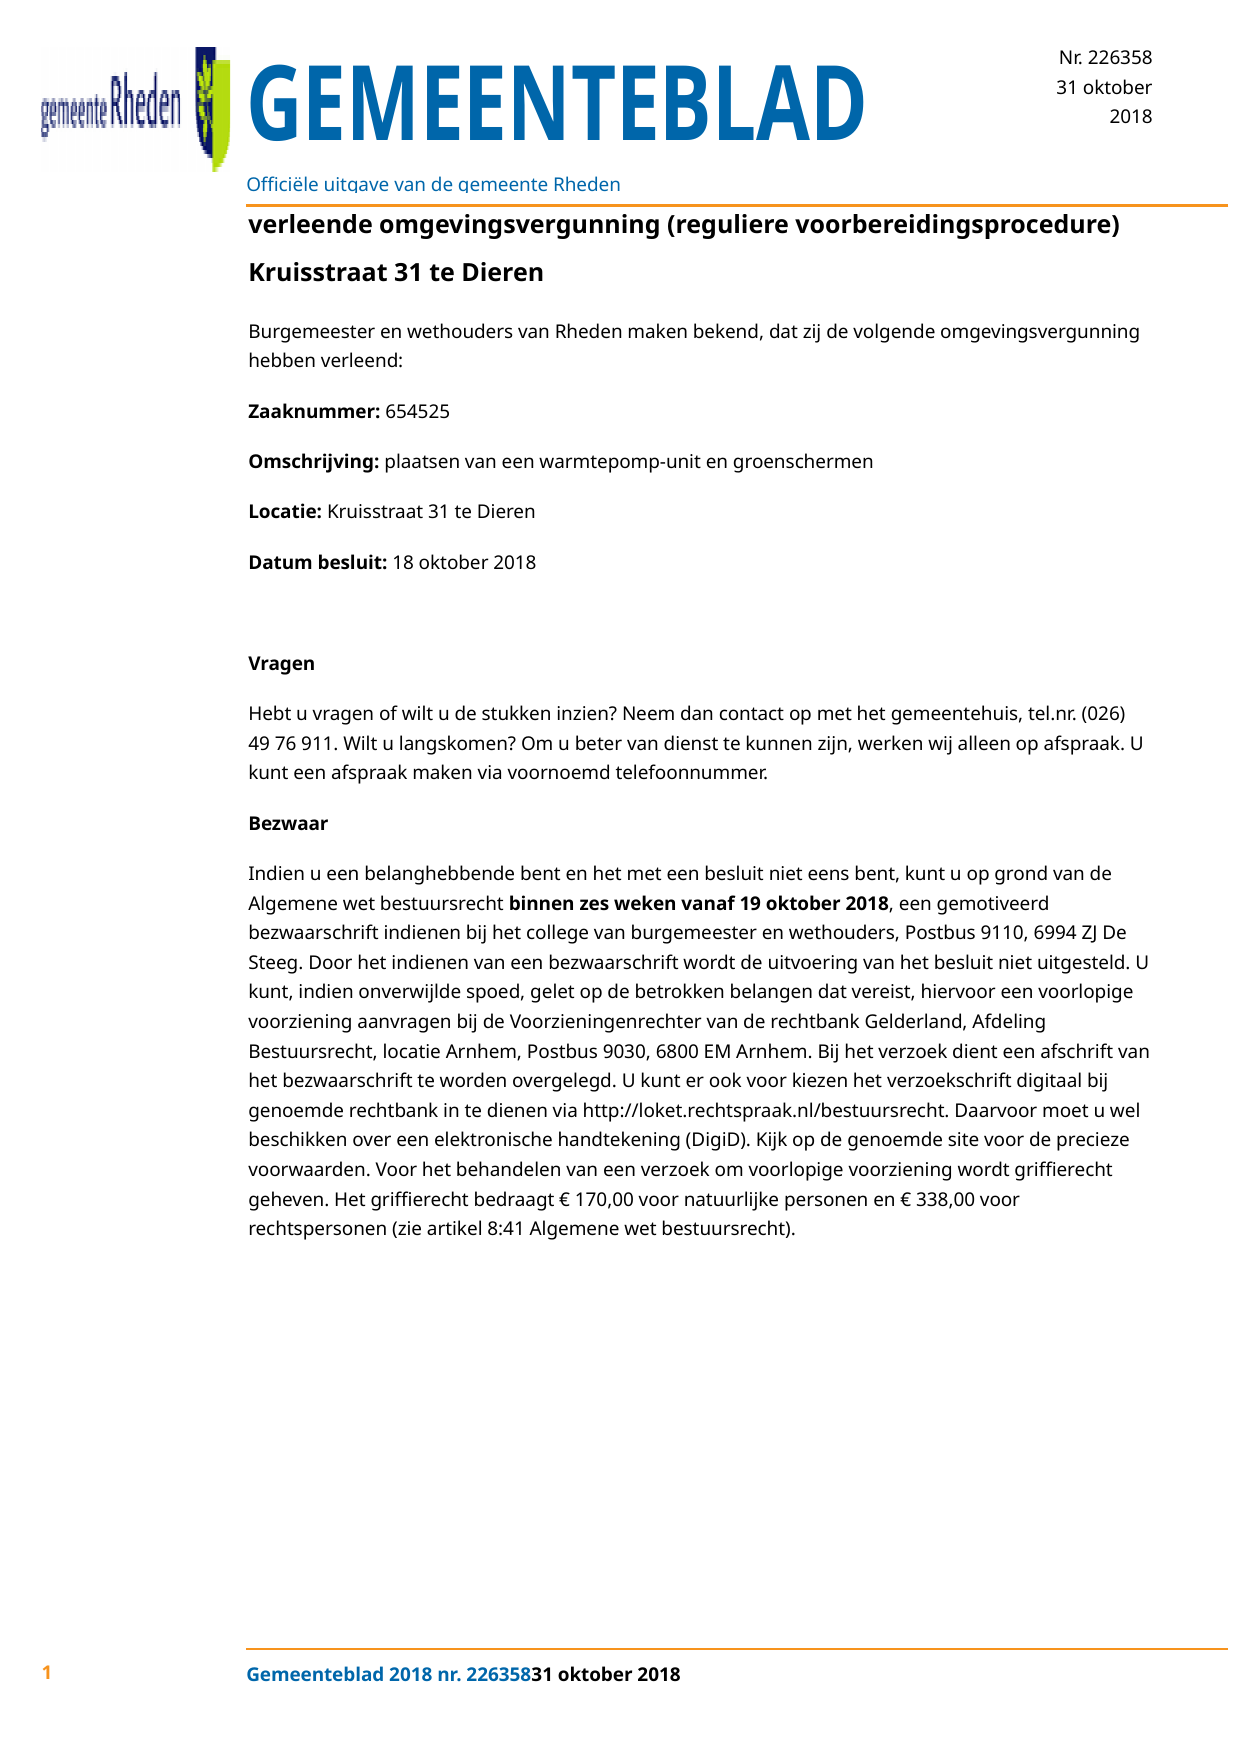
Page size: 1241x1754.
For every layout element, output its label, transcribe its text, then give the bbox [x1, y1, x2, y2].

text Omschrijving: plaatsen van een warmtepomp-unit en groenschermen [248, 448, 1152, 474]
text Hebt u vragen of wilt u de stukken inzien? Neem dan contact op met het gemeentehuis, tel.nr. (026) 49 76 911. Wilt u langskomen? Om u beter van dienst te kunnen zijn, werken wij alleen op afspraak. U kunt een afspraak maken via voornoemd telefoonnummer. [248, 700, 1152, 785]
text Burgemeester en wethouders van Rheden maken bekend, dat zij de volgende omgevingsvergunning hebben verleend: [248, 318, 1152, 373]
text Bezwaar [248, 810, 1152, 836]
text Indien u een belanghebbende bent en het met een besluit niet eens bent, kunt u op grond van de Algemene wet bestuursrecht binnen zes weken vanaf 19 oktober 2018, een gemotiveerd bezwaarschrift indienen bij het college van burgemeester en wethouders, Postbus 9110, 6994 ZJ De Steeg. Door het indienen van een bezwaarschrift wordt de uitvoering van het besluit niet uitgesteld. U kunt, indien onverwijlde spoed, gelet op de betrokken belangen dat vereist, hiervoor een voorlopige voorziening aanvragen bij de Voorzieningenrechter van de rechtbank Gelderland, Afdeling Bestuursrecht, locatie Arnhem, Postbus 9030, 6800 EM Arnhem. Bij het verzoek dient een afschrift van het bezwaarschrift te worden overgelegd. U kunt er ook voor kiezen het verzoekschrift digitaal bij genoemde rechtbank in te dienen via http://loket.rechtspraak.nl/bestuursrecht. Daarvoor moet u wel beschikken over een elektronische handtekening (DigiD). Kijk op de genoemde site voor de precieze voorwaarden. Voor het behandelen van een verzoek om voorlopige voorziening wordt griffierecht geheven. Het griffierecht bedraagt € 170,00 voor natuurlijke personen en € 338,00 voor rechtspersonen (zie artikel 8:41 Algemene wet bestuursrecht). [248, 860, 1152, 1241]
text Vragen [248, 650, 1152, 676]
text verleende omgevingsvergunning (reguliere voorbereidingsprocedure) Kruisstraat 31 te Dieren [248, 207, 1152, 288]
text Datum besluit: 18 oktober 2018 [248, 549, 1152, 575]
text Locatie: Kruisstraat 31 te Dieren [248, 499, 1152, 524]
picture [41, 47, 231, 172]
text Zaaknummer: 654525 [248, 398, 1152, 424]
